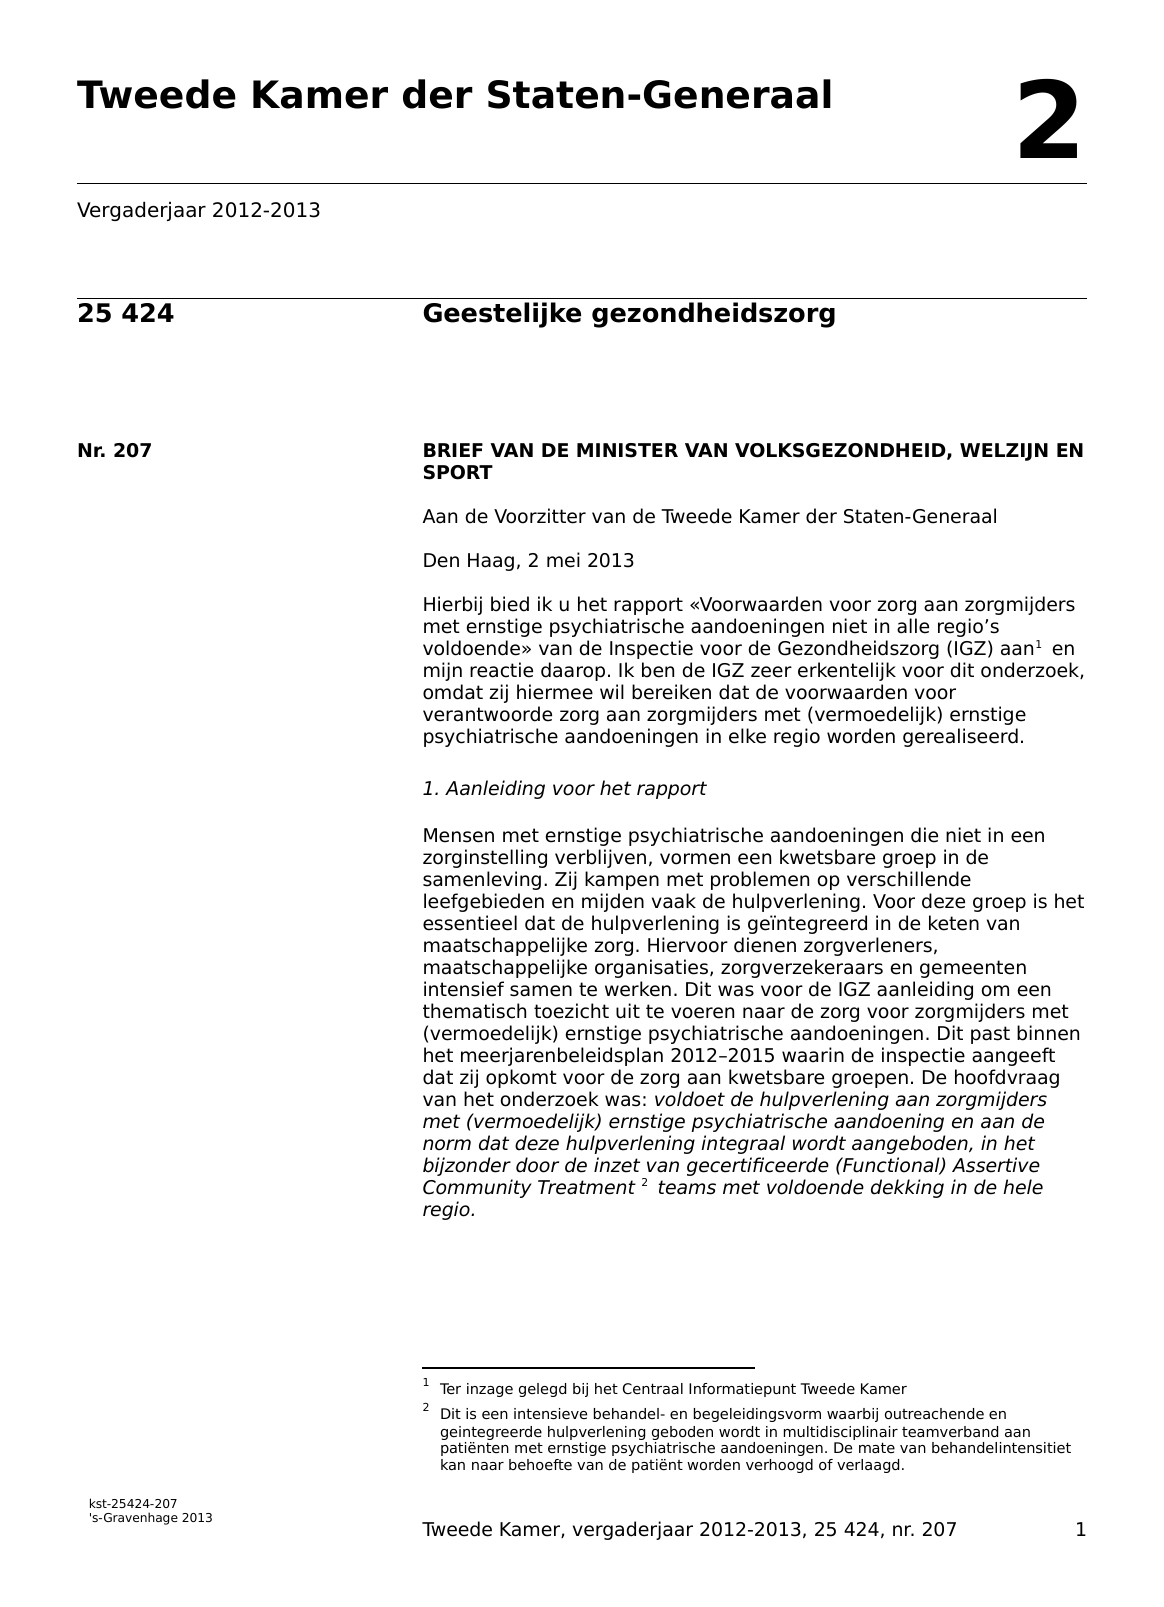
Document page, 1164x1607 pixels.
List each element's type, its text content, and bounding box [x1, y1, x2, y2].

text Mensen met ernstige psychiatrische aandoeningen die niet in een zorginstelling verblijven, vormen een kwetsbare groep in de samenleving. Zij kampen met problemen op verschillende leefgebieden en mijden vaak de hulpverlening. Voor deze groep is het essentieel dat de hulpverlening is geïntegreerd in de keten van maatschappelijke zorg. Hiervoor dienen zorgverleners, maatschappelijke organisaties, zorgverzekeraars en gemeenten intensief samen te werken. Dit was voor de IGZ aanleiding om een thematisch toezicht uit te voeren naar de zorg voor zorgmijders met (vermoedelijk) ernstige psychiatrische aandoeningen. Dit past binnen het meerjarenbeleidsplan 2012–2015 waarin de inspectie aangeeft dat zij opkomt voor de zorg aan kwetsbare groepen. De hoofdvraag van het onderzoek was: voldoet de hulpverlening aan zorgmijders met (vermoedelijk) ernstige psychiatrische aandoening en aan de norm dat deze hulpverlening integraal wordt aangeboden, in het bijzonder door de inzet van gecertificeerde (Functional) Assertive Community Treatment teams met voldoende dekking in de hele regio. [422, 825, 1087, 1221]
text 's-Gravenhage 2013 [88, 1511, 323, 1525]
table_header Tweede Kamer der Staten-Generaal [77, 59, 886, 183]
text Hierbij bied ik u het rapport «Voorwaarden voor zorg aan zorgmijders met ernstige psychiatrische aandoeningen niet in alle regio’s voldoende» van de Inspectie voor de Gezondheidszorg (IGZ) aan en mijn reactie daarop. Ik ben de IGZ zeer erkentelijk voor dit onderzoek, omdat zij hiermee wil bereiken dat de voorwaarden voor verantwoorde zorg aan zorgmijders met (vermoedelijk) ernstige psychiatrische aandoeningen in elke regio worden gerealiseerd. [422, 594, 1087, 748]
subtitle 25 424 Geestelijke gezondheidszorg [77, 299, 1087, 329]
table_header 2 [886, 59, 1087, 183]
text Den Haag, 2 mei 2013 [422, 550, 1087, 572]
text kst-25424-207 [88, 1497, 323, 1511]
subtitle Nr. 207 BRIEF VAN DE MINISTER VAN VOLKSGEZONDHEID, WELZIJN EN SPORT [77, 440, 1087, 484]
text Aan de Voorzitter van de Tweede Kamer der Staten-Generaal [422, 506, 1087, 528]
subtitle 1. Aanleiding voor het rapport [422, 778, 1087, 800]
text Dit is een intensieve behandel- en begeleidingsvorm waarbij outreachende en geintegreerde hulpverlening geboden wordt in multidisciplinair teamverband aan patiënten met ernstige psychiatrische aandoeningen. De mate van behandelintensitiet kan naar behoefte van de patiënt worden verhoogd of verlaagd. [422, 1402, 1087, 1474]
text Ter inzage gelegd bij het Centraal Informatiepunt Tweede Kamer [422, 1377, 1087, 1399]
table_cell Vergaderjaar 2012-2013 [77, 184, 1087, 298]
